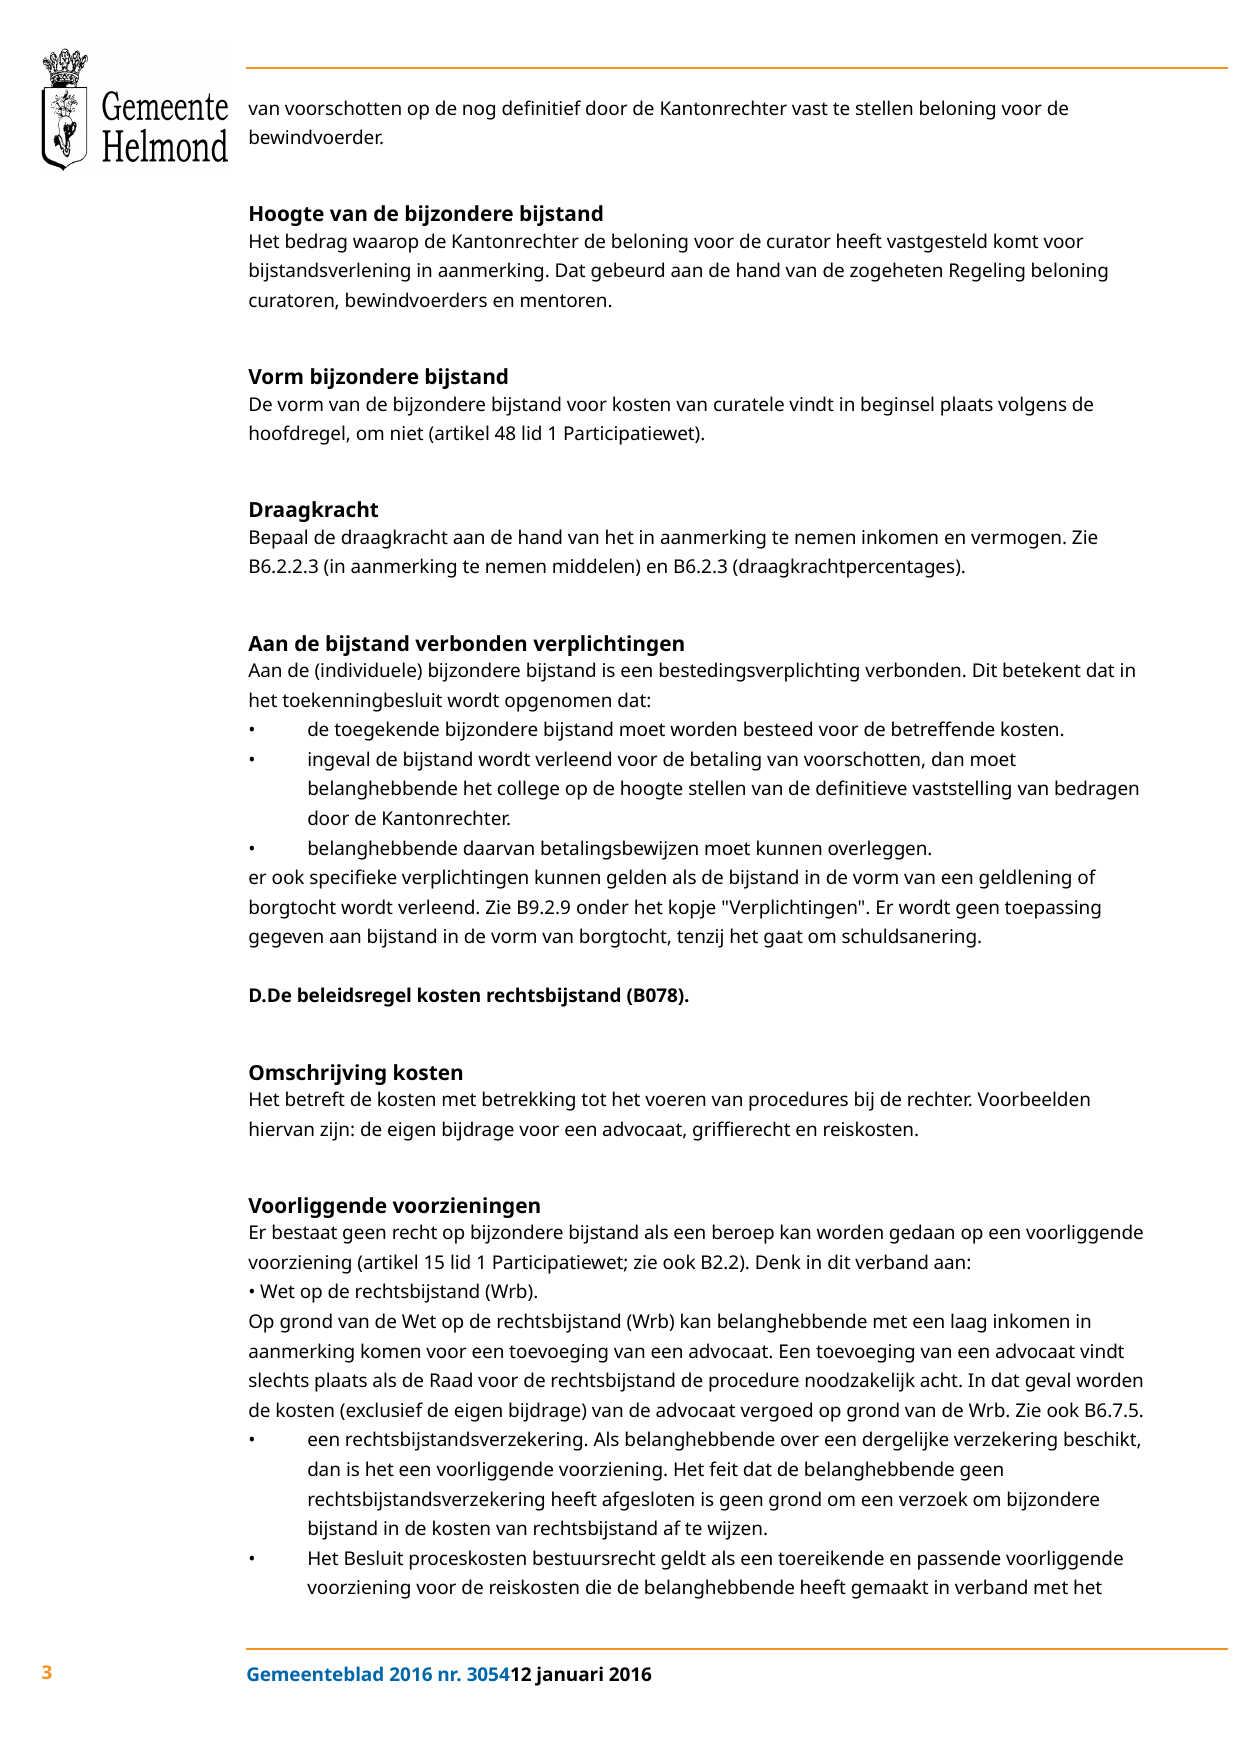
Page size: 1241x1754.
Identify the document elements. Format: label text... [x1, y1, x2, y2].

text Aan de bijstand verbonden verplichtingen [248, 629, 1152, 657]
text er ook specifieke verplichtingen kunnen gelden als de bijstand in de vorm van een geldlening of borgtocht wordt verleend. Zie B9.2.9 onder het kopje "Verplichtingen". Er wordt geen toepassing gegeven aan bijstand in de vorm van borgtocht, tenzij het gaat om schuldsanering. [248, 864, 1152, 949]
text Er bestaat geen recht op bijzondere bijstand als een beroep kan worden gedaan op een voorliggende voorziening (artikel 15 lid 1 Participatiewet; zie ook B2.2). Denk in dit verband aan: [248, 1219, 1152, 1275]
text Bepaal de draagkracht aan de hand van het in aanmerking te nemen inkomen en vermogen. Zie B6.2.2.3 (in aanmerking te nemen middelen) en B6.2.3 (draagkrachtpercentages). [248, 524, 1152, 579]
text van voorschotten op de nog definitief door de Kantonrechter vast te stellen beloning voor de bewindvoerder. [248, 95, 1152, 150]
text • Wet op de rechtsbijstand (Wrb). [248, 1279, 1152, 1304]
text Draagkracht [248, 496, 1152, 524]
text Omschrijving kosten [248, 1058, 1152, 1086]
text Het betreft de kosten met betrekking tot het voeren van procedures bij de rechter. Voorbeelden hiervan zijn: de eigen bijdrage voor een advocaat, griffierecht en reiskosten. [248, 1086, 1152, 1142]
text De vorm van de bijzondere bijstand voor kosten van curatele vindt in beginsel plaats volgens de hoofdregel, om niet (artikel 48 lid 1 Participatiewet). [248, 391, 1152, 446]
text Hoogte van de bijzondere bijstand [248, 199, 1152, 228]
text D.De beleidsregel kosten rechtsbijstand (B078). [248, 983, 1152, 1008]
list belanghebbende daarvan betalingsbewijzen moet kunnen overleggen. [248, 835, 1152, 861]
list Het Besluit proceskosten bestuursrecht geldt als een toereikende en passende voorliggende voorziening voor de reiskosten die de belanghebbende heeft gemaakt in verband met het [248, 1545, 1152, 1600]
text Voorliggende voorzieningen [248, 1191, 1152, 1219]
list ingeval de bijstand wordt verleend voor de betaling van voorschotten, dan moet belanghebbende het college op de hoogte stellen van de definitieve vaststelling van bedragen door de Kantonrechter. [248, 746, 1152, 831]
text Het bedrag waarop de Kantonrechter de beloning voor de curator heeft vastgesteld komt voor bijstandsverlening in aanmerking. Dat gebeurd aan de hand van de zogeheten Regeling beloning curatoren, bewindvoerders en mentoren. [248, 228, 1152, 313]
text Op grond van de Wet op de rechtsbijstand (Wrb) kan belanghebbende met een laag inkomen in aanmerking komen voor een toevoeging van een advocaat. Een toevoeging van een advocaat vindt slechts plaats als de Raad voor de rechtsbijstand de procedure noodzakelijk acht. In dat geval worden de kosten (exclusief de eigen bijdrage) van de advocaat vergoed op grond van de Wrb. Zie ook B6.7.5. [248, 1308, 1152, 1423]
text Vorm bijzondere bijstand [248, 362, 1152, 391]
list een rechtsbijstandsverzekering. Als belanghebbende over een dergelijke verzekering beschikt, dan is het een voorliggende voorziening. Het feit dat de belanghebbende geen rechtsbijstandsverzekering heeft afgesloten is geen grond om een verzoek om bijzondere bijstand in de kosten van rechtsbijstand af te wijzen. [248, 1427, 1152, 1541]
text Aan de (individuele) bijzondere bijstand is een bestedingsverplichting verbonden. Dit betekent dat in het toekenningbesluit wordt opgenomen dat: [248, 657, 1152, 713]
list de toegekende bijzondere bijstand moet worden besteed voor de betreffende kosten. [248, 716, 1152, 742]
picture [41, 47, 231, 172]
